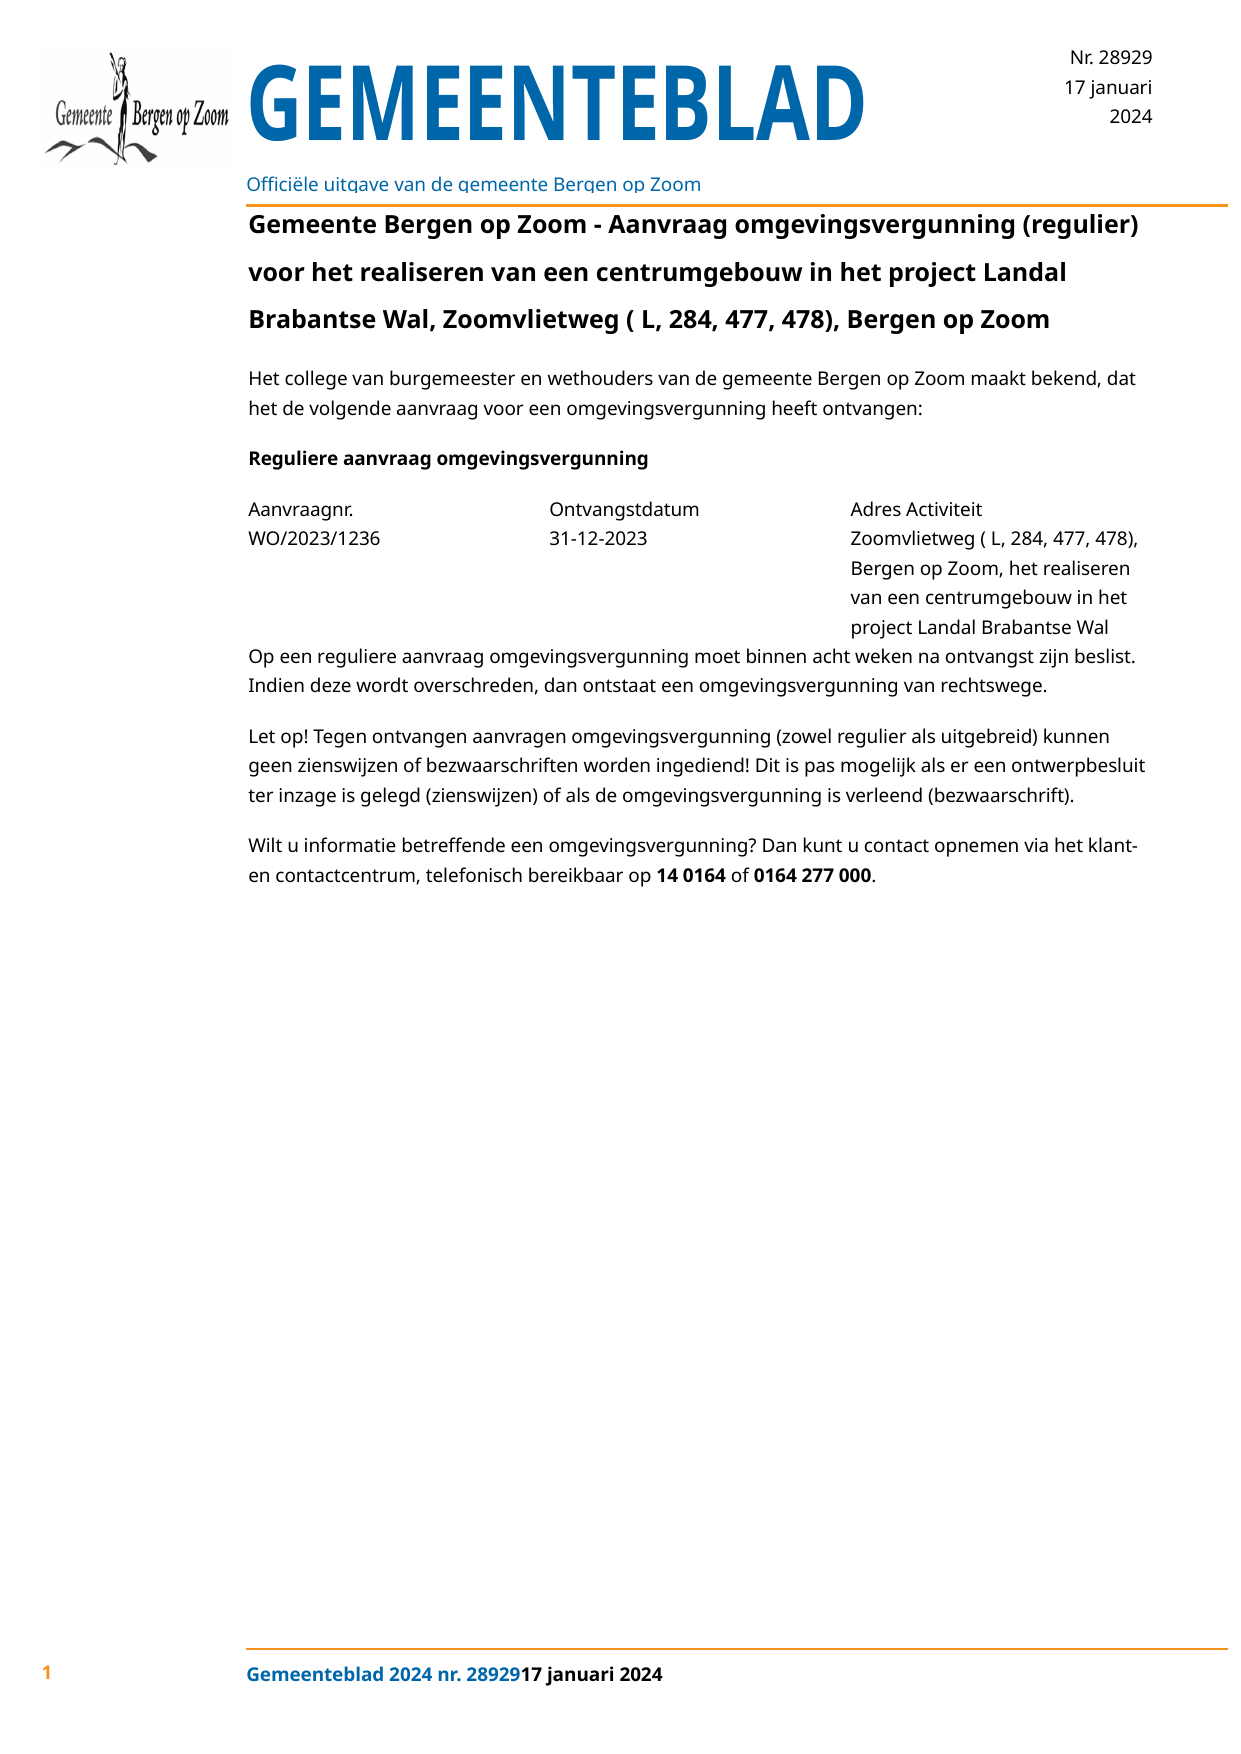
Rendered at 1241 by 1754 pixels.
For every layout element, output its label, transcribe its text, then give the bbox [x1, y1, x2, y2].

text Wilt u informatie betreffende een omgevingsvergunning? Dan kunt u contact opnemen via het klant- en contactcentrum, telefonisch bereikbaar op 14 0164 of 0164 277 000. [248, 832, 1152, 888]
text Let op! Tegen ontvangen aanvragen omgevingsvergunning (zowel regulier als uitgebreid) kunnen geen zienswijzen of bezwaarschriften worden ingediend! Dit is pas mogelijk als er een ontwerpbesluit ter inzage is gelegd (zienswijzen) of als de omgevingsvergunning is verleend (bezwaarschrift). [248, 723, 1152, 808]
picture [41, 47, 231, 172]
table_header Aanvraagnr. [248, 496, 549, 522]
table_header Adres Activiteit [850, 496, 1152, 522]
text Reguliere aanvraag omgevingsvergunning [248, 446, 1152, 471]
table_header Zoomvlietweg ( L, 284, 477, 478), Bergen op Zoom, het realiseren van een centrumgebouw in het project Landal Brabantse Wal [850, 525, 1152, 639]
text Gemeente Bergen op Zoom - Aanvraag omgevingsvergunning (regulier) voor het realiseren van een centrumgebouw in het project Landal Brabantse Wal, Zoomvlietweg ( L, 284, 477, 478), Bergen op Zoom [248, 207, 1152, 336]
table_header WO/2023/1236 [248, 525, 549, 639]
text Het college van burgemeester en wethouders van de gemeente Bergen op Zoom maakt bekend, dat het de volgende aanvraag voor een omgevingsvergunning heeft ontvangen: [248, 366, 1152, 421]
text Op een reguliere aanvraag omgevingsvergunning moet binnen acht weken na ontvangst zijn beslist. Indien deze wordt overschreden, dan ontstaat een omgevingsvergunning van rechtswege. [248, 643, 1152, 698]
table_header Ontvangstdatum [549, 496, 850, 522]
table_header 31-12-2023 [549, 525, 850, 639]
